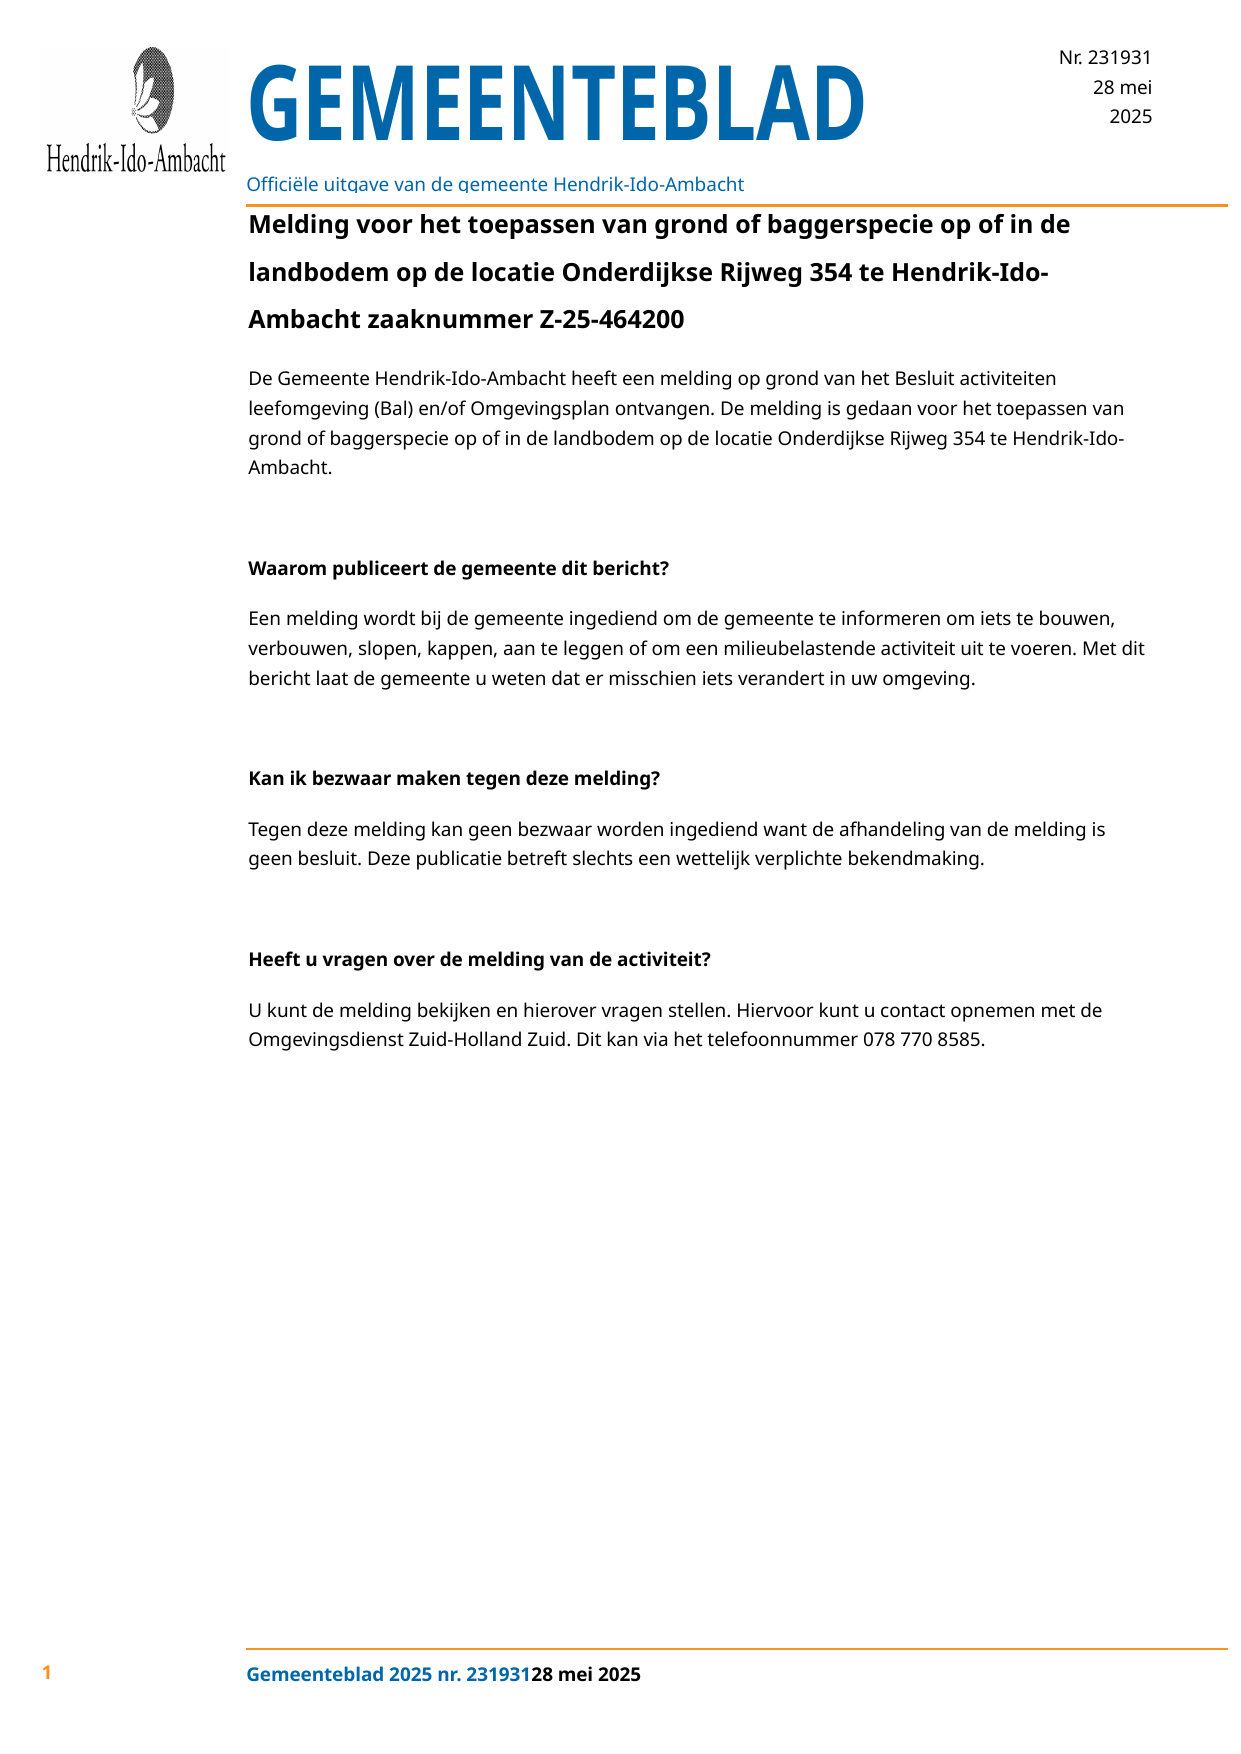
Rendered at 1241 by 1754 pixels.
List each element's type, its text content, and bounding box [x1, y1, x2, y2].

text Kan ik bezwaar maken tegen deze melding? [248, 766, 1152, 791]
text U kunt de melding bekijken en hierover vragen stellen. Hiervoor kunt u contact opnemen met de Omgevingsdienst Zuid-Holland Zuid. Dit kan via het telefoonnummer 078 770 8585. [248, 997, 1152, 1052]
text Melding voor het toepassen van grond of baggerspecie op of in de landbodem op de locatie Onderdijkse Rijweg 354 te Hendrik-Ido-Ambacht zaaknummer Z-25-464200 [248, 207, 1152, 336]
text Waarom publiceert de gemeente dit bericht? [248, 555, 1152, 581]
text De Gemeente Hendrik-Ido-Ambacht heeft een melding op grond van het Besluit activiteiten leefomgeving (Bal) en/of Omgevingsplan ontvangen. De melding is gedaan voor het toepassen van grond of baggerspecie op of in de landbodem op de locatie Onderdijkse Rijweg 354 te Hendrik-Ido-Ambacht. [248, 366, 1152, 480]
picture [41, 47, 231, 172]
text Tegen deze melding kan geen bezwaar worden ingediend want de afhandeling van de melding is geen besluit. Deze publicatie betreft slechts een wettelijk verplichte bekendmaking. [248, 816, 1152, 871]
text Heeft u vragen over de melding van de activiteit? [248, 946, 1152, 972]
text Een melding wordt bij de gemeente ingediend om de gemeente te informeren om iets te bouwen, verbouwen, slopen, kappen, aan te leggen of om een milieubelastende activiteit uit te voeren. Met dit bericht laat de gemeente u weten dat er misschien iets verandert in uw omgeving. [248, 606, 1152, 690]
